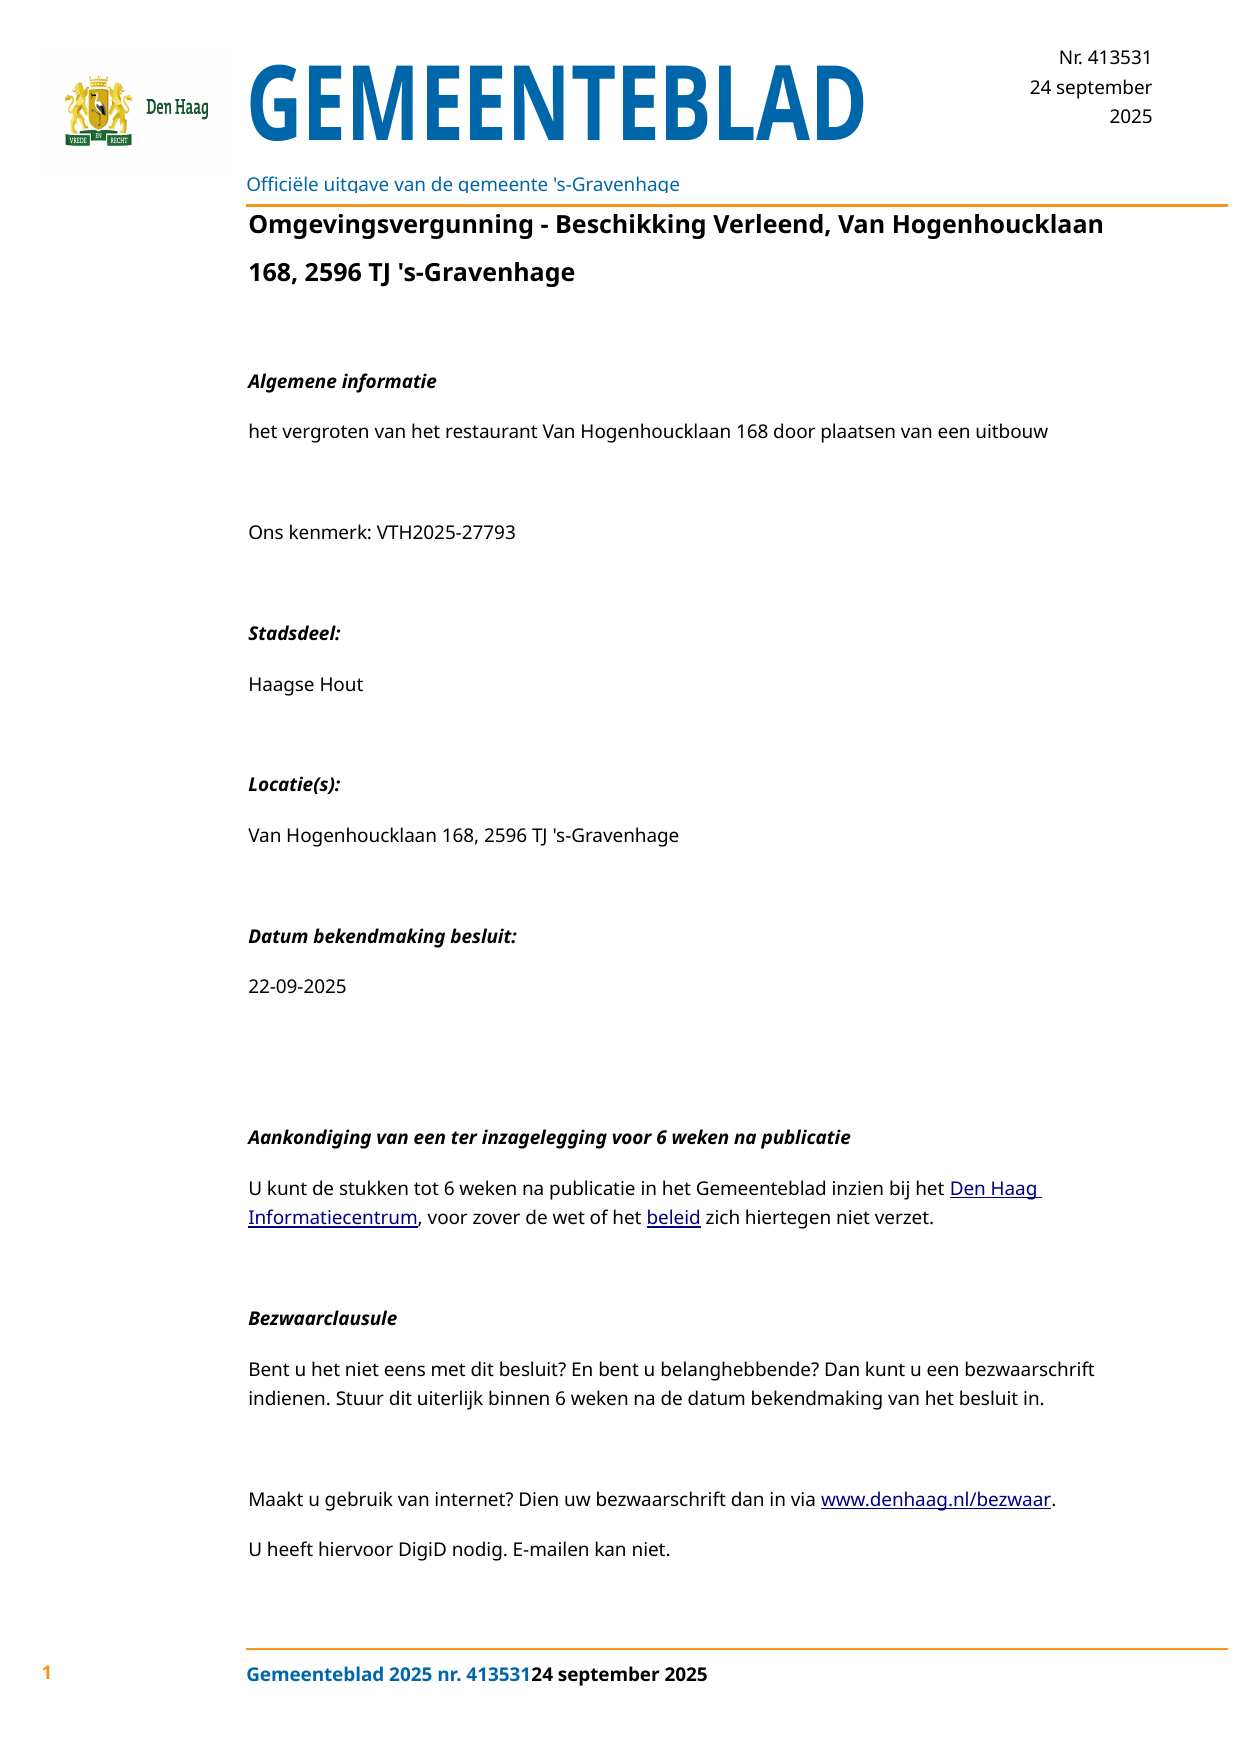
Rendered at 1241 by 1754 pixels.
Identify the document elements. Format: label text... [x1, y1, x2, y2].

picture [41, 47, 231, 172]
text Bezwaarclausule [248, 1305, 1152, 1331]
text het vergroten van het restaurant Van Hogenhoucklaan 168 door plaatsen van een uitbouw [248, 419, 1152, 444]
text Omgevingsvergunning - Beschikking Verleend, Van Hogenhoucklaan 168, 2596 TJ 's-Gravenhage [248, 207, 1152, 288]
text U heeft hiervoor DigiD nodig. E-mailen kan niet. [248, 1537, 1152, 1562]
text Maakt u gebruik van internet? Dien uw bezwaarschrift dan in via www.denhaag.nl/bezwaar. [248, 1486, 1152, 1512]
text U kunt de stukken tot 6 weken na publicatie in het Gemeenteblad inzien bij het Den Haag Informatiecentrum, voor zover de wet of het beleid zich hiertegen niet verzet. [248, 1175, 1152, 1230]
text Locatie(s): [248, 772, 1152, 797]
text Van Hogenhoucklaan 168, 2596 TJ 's-Gravenhage [248, 822, 1152, 848]
text Stadsdeel: [248, 620, 1152, 646]
text Algemene informatie [248, 368, 1152, 394]
text 22-09-2025 [248, 973, 1152, 999]
text Aankondiging van een ter inzagelegging voor 6 weken na publicatie [248, 1124, 1152, 1150]
text Bent u het niet eens met dit besluit? En bent u belanghebbende? Dan kunt u een bezwaarschrift indienen. Stuur dit uiterlijk binnen 6 weken na de datum bekendmaking van het besluit in. [248, 1356, 1152, 1411]
text Datum bekendmaking besluit: [248, 923, 1152, 949]
text Ons kenmerk: VTH2025-27793 [248, 519, 1152, 545]
text Haagse Hout [248, 671, 1152, 697]
